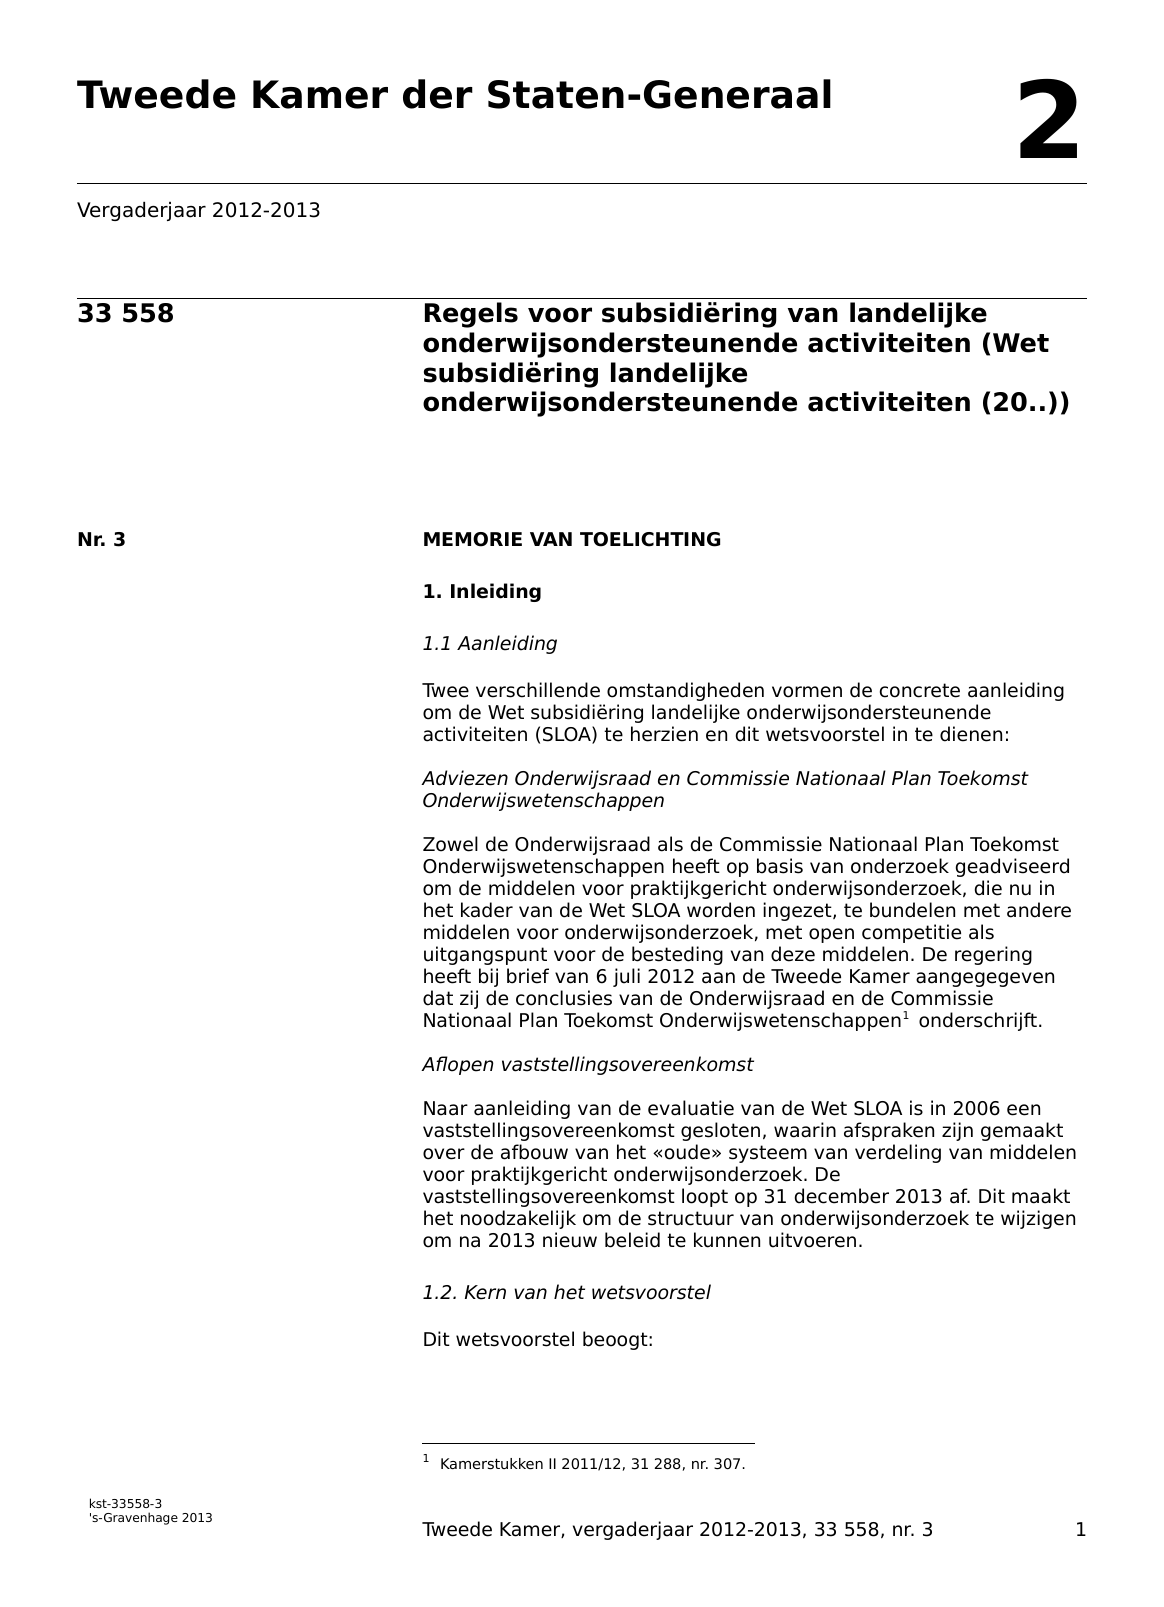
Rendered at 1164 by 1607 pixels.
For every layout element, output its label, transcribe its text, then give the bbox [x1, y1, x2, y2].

subtitle 33 558 Regels voor subsidiëring van landelijke onderwijsondersteunende activiteiten (Wet subsidiëring landelijke onderwijsondersteunende activiteiten (20..)) [77, 299, 1087, 418]
text Naar aanleiding van de evaluatie van de Wet SLOA is in 2006 een vaststellingsovereenkomst gesloten, waarin afspraken zijn gemaakt over de afbouw van het «oude» systeem van verdeling van middelen voor praktijkgericht onderwijsonderzoek. De vaststellingsovereenkomst loopt op 31 december 2013 af. Dit maakt het noodzakelijk om de structuur van onderwijsonderzoek te wijzigen om na 2013 nieuw beleid te kunnen uitvoeren. [422, 1098, 1087, 1252]
table_cell Vergaderjaar 2012-2013 [77, 184, 1087, 298]
text Dit wetsvoorstel beoogt: [422, 1329, 1087, 1351]
subtitle 1.1 Aanleiding [422, 633, 1087, 655]
subtitle Adviezen Onderwijsraad en Commissie Nationaal Plan Toekomst Onderwijswetenschappen [422, 768, 1087, 812]
text Zowel de Onderwijsraad als de Commissie Nationaal Plan Toekomst Onderwijswetenschappen heeft op basis van onderzoek geadviseerd om de middelen voor praktijkgericht onderwijsonderzoek, die nu in het kader van de Wet SLOA worden ingezet, te bundelen met andere middelen voor onderwijsonderzoek, met open competitie als uitgangspunt voor de besteding van deze middelen. De regering heeft bij brief van 6 juli 2012 aan de Tweede Kamer aangegegeven dat zij de conclusies van de Onderwijsraad en de Commissie Nationaal Plan Toekomst Onderwijswetenschappen onderschrijft. [422, 834, 1087, 1032]
subtitle Nr. 3 MEMORIE VAN TOELICHTING [77, 529, 1087, 551]
text 's-Gravenhage 2013 [88, 1511, 323, 1525]
text kst-33558-3 [88, 1497, 323, 1511]
subtitle 1.2. Kern van het wetsvoorstel [422, 1282, 1087, 1304]
table_header 2 [886, 59, 1087, 183]
text Twee verschillende omstandigheden vormen de concrete aanleiding om de Wet subsidiëring landelijke onderwijsondersteunende activiteiten (SLOA) te herzien en dit wetsvoorstel in te dienen: [422, 680, 1087, 746]
subtitle Aflopen vaststellingsovereenkomst [422, 1054, 1087, 1076]
subtitle 1. Inleiding [422, 581, 1087, 603]
table_header Tweede Kamer der Staten-Generaal [77, 59, 886, 183]
text Kamerstukken II 2011/12, 31 288, nr. 307. [422, 1452, 1087, 1474]
